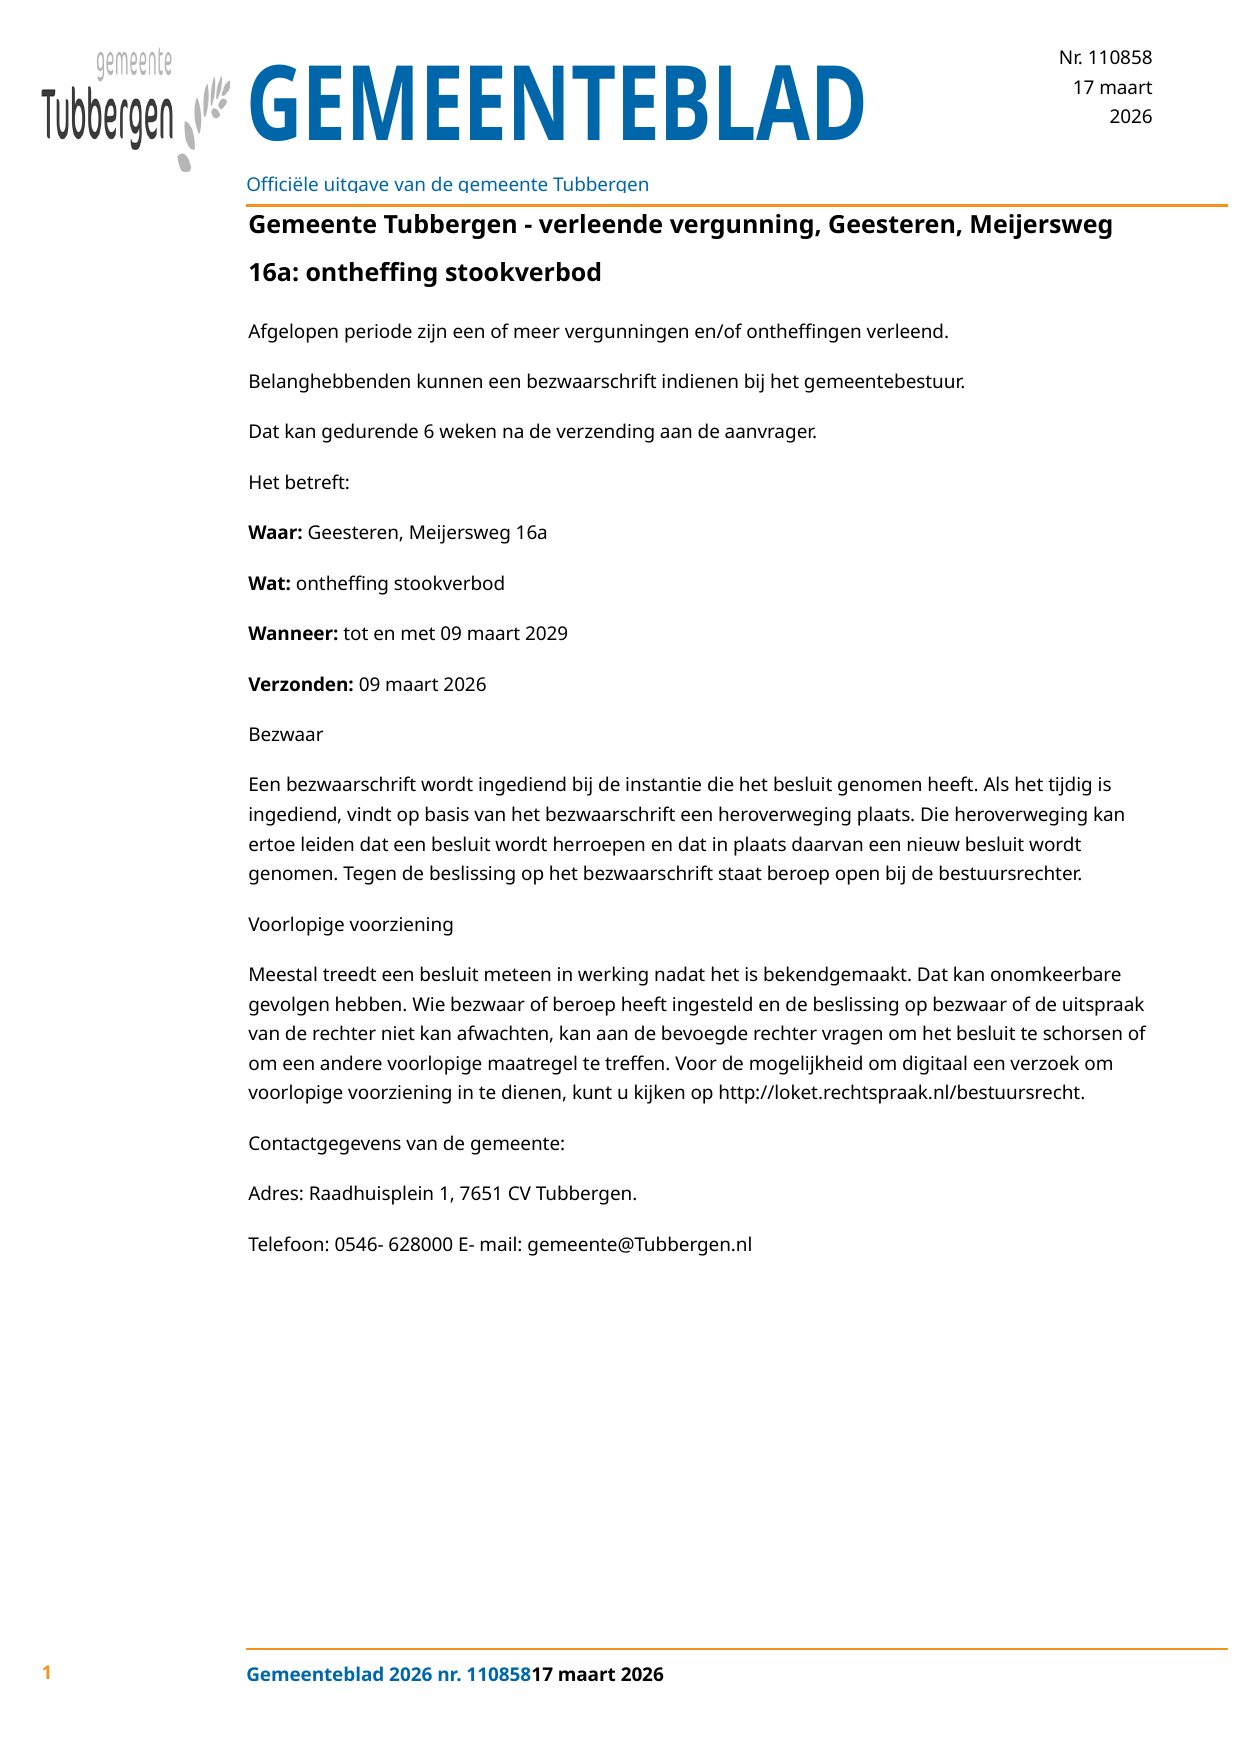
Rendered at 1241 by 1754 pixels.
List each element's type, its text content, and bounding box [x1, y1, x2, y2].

text Voorlopige voorziening [248, 911, 1152, 937]
text Bezwaar [248, 721, 1152, 747]
text Telefoon: 0546- 628000 E- mail: gemeente@Tubbergen.nl [248, 1231, 1152, 1257]
text Een bezwaarschrift wordt ingediend bij de instantie die het besluit genomen heeft. Als het tijdig is ingediend, vindt op basis van het bezwaarschrift een heroverweging plaats. Die heroverweging kan ertoe leiden dat een besluit wordt herroepen en dat in plaats daarvan een nieuw besluit wordt genomen. Tegen de beslissing op het bezwaarschrift staat beroep open bij de bestuursrechter. [248, 772, 1152, 886]
text Het betreft: [248, 469, 1152, 495]
text Waar: Geesteren, Meijersweg 16a [248, 519, 1152, 545]
text Contactgegevens van de gemeente: [248, 1130, 1152, 1156]
text Adres: Raadhuisplein 1, 7651 CV Tubbergen. [248, 1180, 1152, 1206]
text Wat: ontheffing stookverbod [248, 570, 1152, 596]
text Afgelopen periode zijn een of meer vergunningen en/of ontheffingen verleend. [248, 318, 1152, 344]
text Wanneer: tot en met 09 maart 2029 [248, 620, 1152, 646]
picture [41, 47, 231, 172]
text Verzonden: 09 maart 2026 [248, 671, 1152, 697]
text Dat kan gedurende 6 weken na de verzending aan de aanvrager. [248, 419, 1152, 444]
text Belanghebbenden kunnen een bezwaarschrift indienen bij het gemeentebestuur. [248, 368, 1152, 394]
text Gemeente Tubbergen - verleende vergunning, Geesteren, Meijersweg 16a: ontheffing stookverbod [248, 207, 1152, 288]
text Meestal treedt een besluit meteen in werking nadat het is bekendgemaakt. Dat kan onomkeerbare gevolgen hebben. Wie bezwaar of beroep heeft ingesteld en de beslissing op bezwaar of de uitspraak van de rechter niet kan afwachten, kan aan de bevoegde rechter vragen om het besluit te schorsen of om een andere voorlopige maatregel te treffen. Voor de mogelijkheid om digitaal een verzoek om voorlopige voorziening in te dienen, kunt u kijken op http://loket.rechtspraak.nl/bestuursrecht. [248, 961, 1152, 1105]
